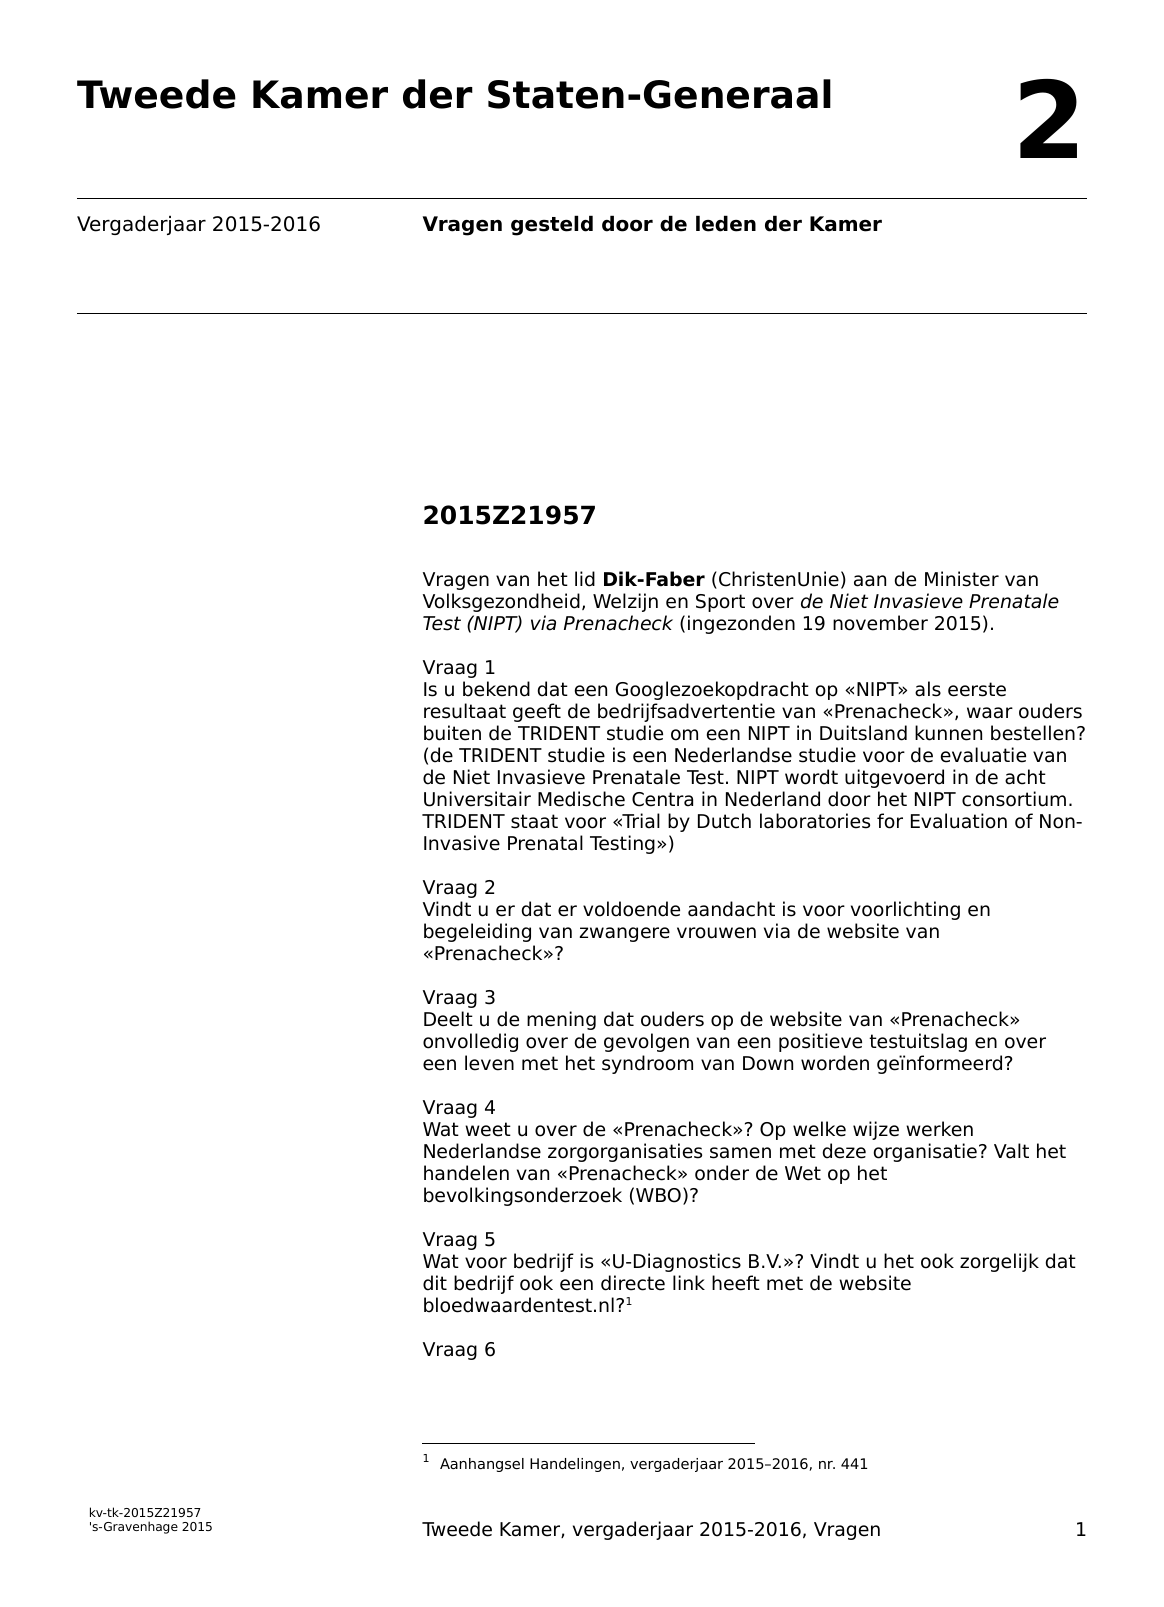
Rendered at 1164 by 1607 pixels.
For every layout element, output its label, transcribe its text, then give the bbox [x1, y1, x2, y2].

text Aanhangsel Handelingen, vergaderjaar 2015–2016, nr. 441 [422, 1452, 1087, 1474]
text Vraag 3 [422, 987, 1087, 1009]
text Vraag 1 [422, 657, 1087, 679]
table_header Tweede Kamer der Staten-Generaal [77, 59, 886, 198]
text Vraag 6 [422, 1339, 1087, 1361]
text Vraag 5 [422, 1229, 1087, 1251]
text 's-Gravenhage 2015 [88, 1520, 323, 1534]
text Vraag 2 [422, 877, 1087, 899]
text Deelt u de mening dat ouders op de website van «Prenacheck» onvolledig over de gevolgen van een positieve testuitslag en over een leven met het syndroom van Down worden geïnformeerd? [422, 1009, 1087, 1075]
text Wat voor bedrijf is «U-Diagnostics B.V.»? Vindt u het ook zorgelijk dat dit bedrijf ook een directe link heeft met de website bloedwaardentest.nl? [422, 1251, 1087, 1317]
text Is u bekend dat een Googlezoekopdracht op «NIPT» als eerste resultaat geeft de bedrijfsadvertentie van «Prenacheck», waar ouders buiten de TRIDENT studie om een NIPT in Duitsland kunnen bestellen? (de TRIDENT studie is een Nederlandse studie voor de evaluatie van de Niet Invasieve Prenatale Test. NIPT wordt uitgevoerd in de acht Universitair Medische Centra in Nederland door het NIPT consortium. TRIDENT staat voor «Trial by Dutch laboratories for Evaluation of Non-Invasive Prenatal Testing») [422, 679, 1087, 855]
table_cell Vergaderjaar 2015-2016 [77, 199, 422, 313]
text Vragen van het lid Dik-Faber (ChristenUnie) aan de Minister van Volksgezondheid, Welzijn en Sport over de Niet Invasieve Prenatale Test (NIPT) via Prenacheck (ingezonden 19 november 2015). [422, 569, 1087, 635]
text Vraag 4 [422, 1097, 1087, 1119]
text kv-tk-2015Z21957 [88, 1506, 323, 1520]
table_cell Vragen gesteld door de leden der Kamer [422, 199, 1087, 313]
text Vindt u er dat er voldoende aandacht is voor voorlichting en begeleiding van zwangere vrouwen via de website van «Prenacheck»? [422, 899, 1087, 965]
text Wat weet u over de «Prenacheck»? Op welke wijze werken Nederlandse zorgorganisaties samen met deze organisatie? Valt het handelen van «Prenacheck» onder de Wet op het bevolkingsonderzoek (WBO)? [422, 1119, 1087, 1207]
table_header 2 [886, 59, 1087, 198]
text 2015Z21957 [422, 501, 1087, 531]
